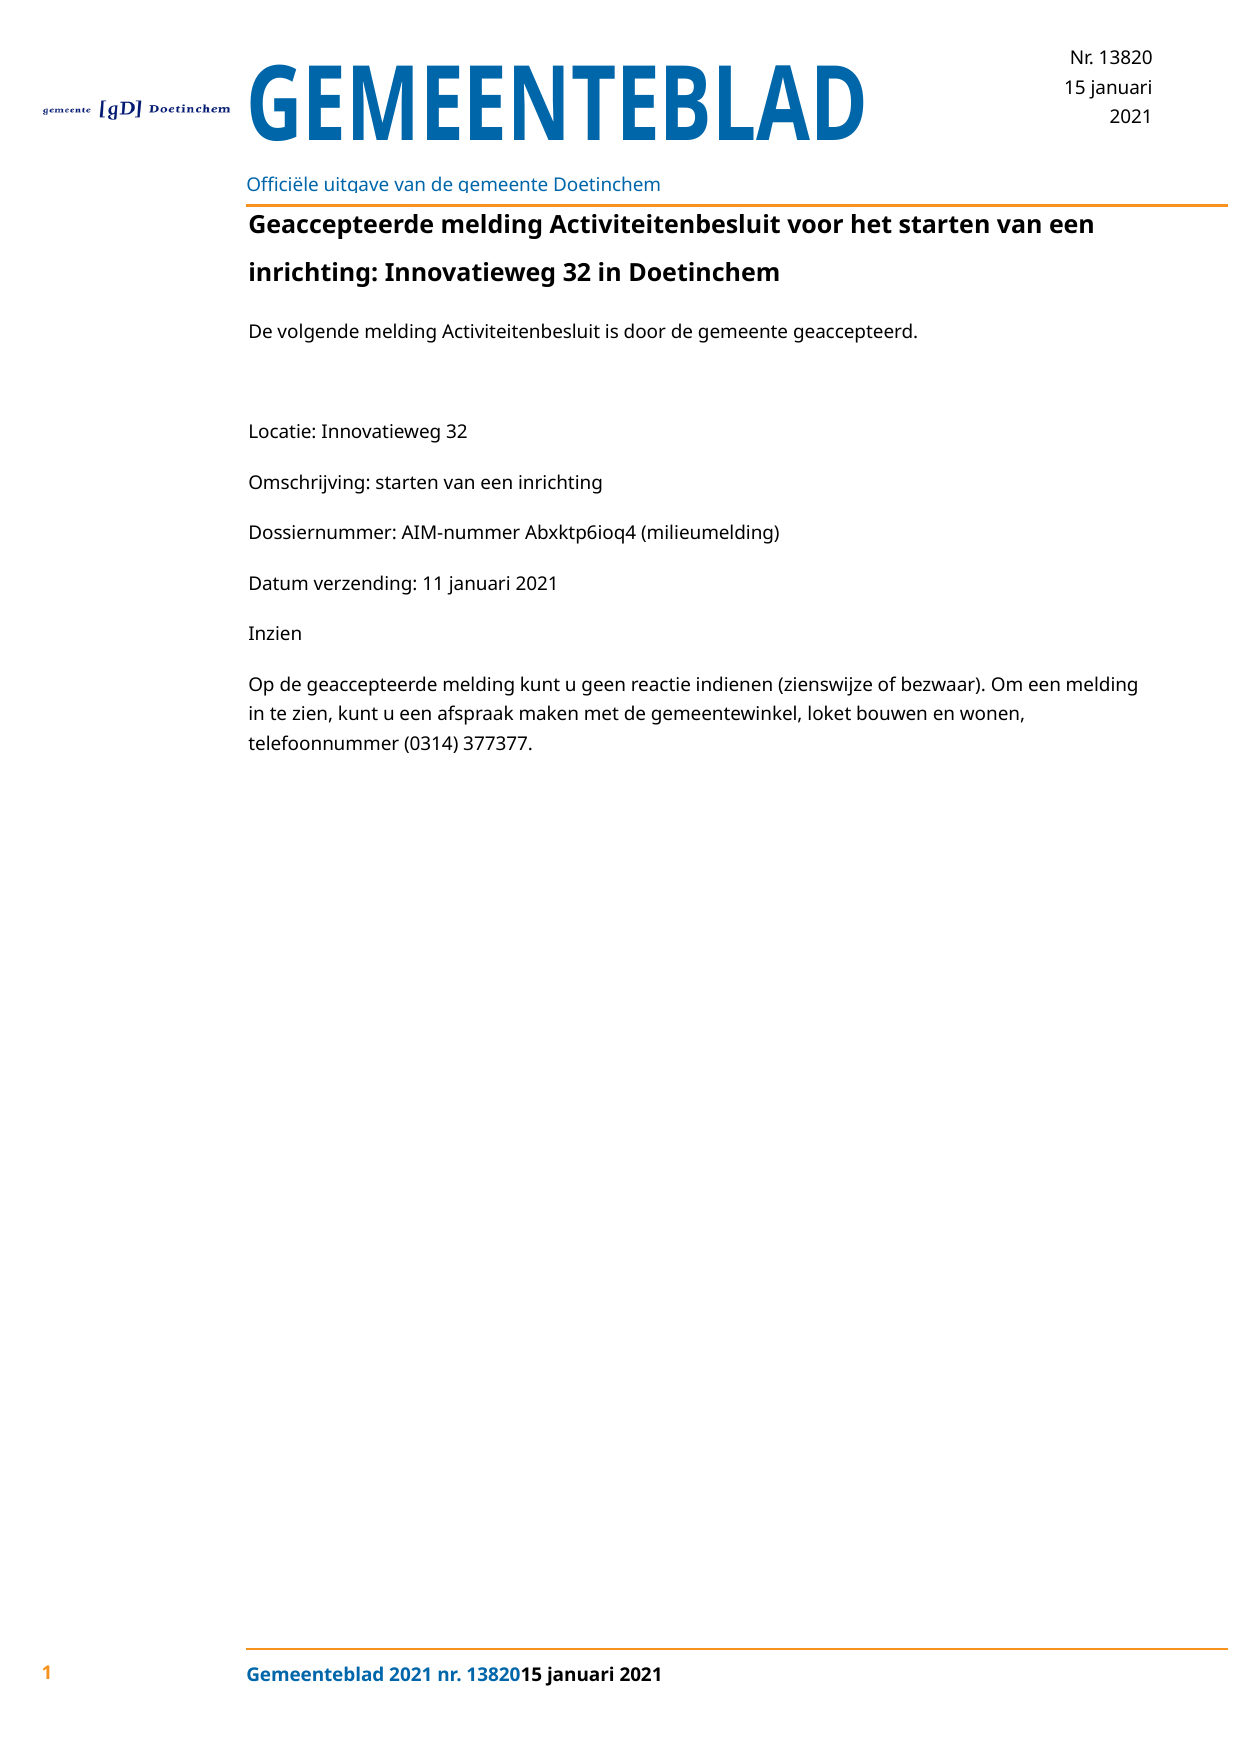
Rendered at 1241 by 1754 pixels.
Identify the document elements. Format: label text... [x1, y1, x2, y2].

text Omschrijving: starten van een inrichting [248, 469, 1152, 495]
text Datum verzending: 11 januari 2021 [248, 570, 1152, 596]
text Geaccepteerde melding Activiteitenbesluit voor het starten van een inrichting: Innovatieweg 32 in Doetinchem [248, 207, 1152, 288]
text Locatie: Innovatieweg 32 [248, 419, 1152, 444]
text Op de geaccepteerde melding kunt u geen reactie indienen (zienswijze of bezwaar). Om een melding in te zien, kunt u een afspraak maken met de gemeentewinkel, loket bouwen en wonen, telefoonnummer (0314) 377377. [248, 671, 1152, 756]
text De volgende melding Activiteitenbesluit is door de gemeente geaccepteerd. [248, 318, 1152, 344]
text Dossiernummer: AIM-nummer Abxktp6ioq4 (milieumelding) [248, 519, 1152, 545]
text Inzien [248, 620, 1152, 646]
picture [41, 47, 231, 172]
